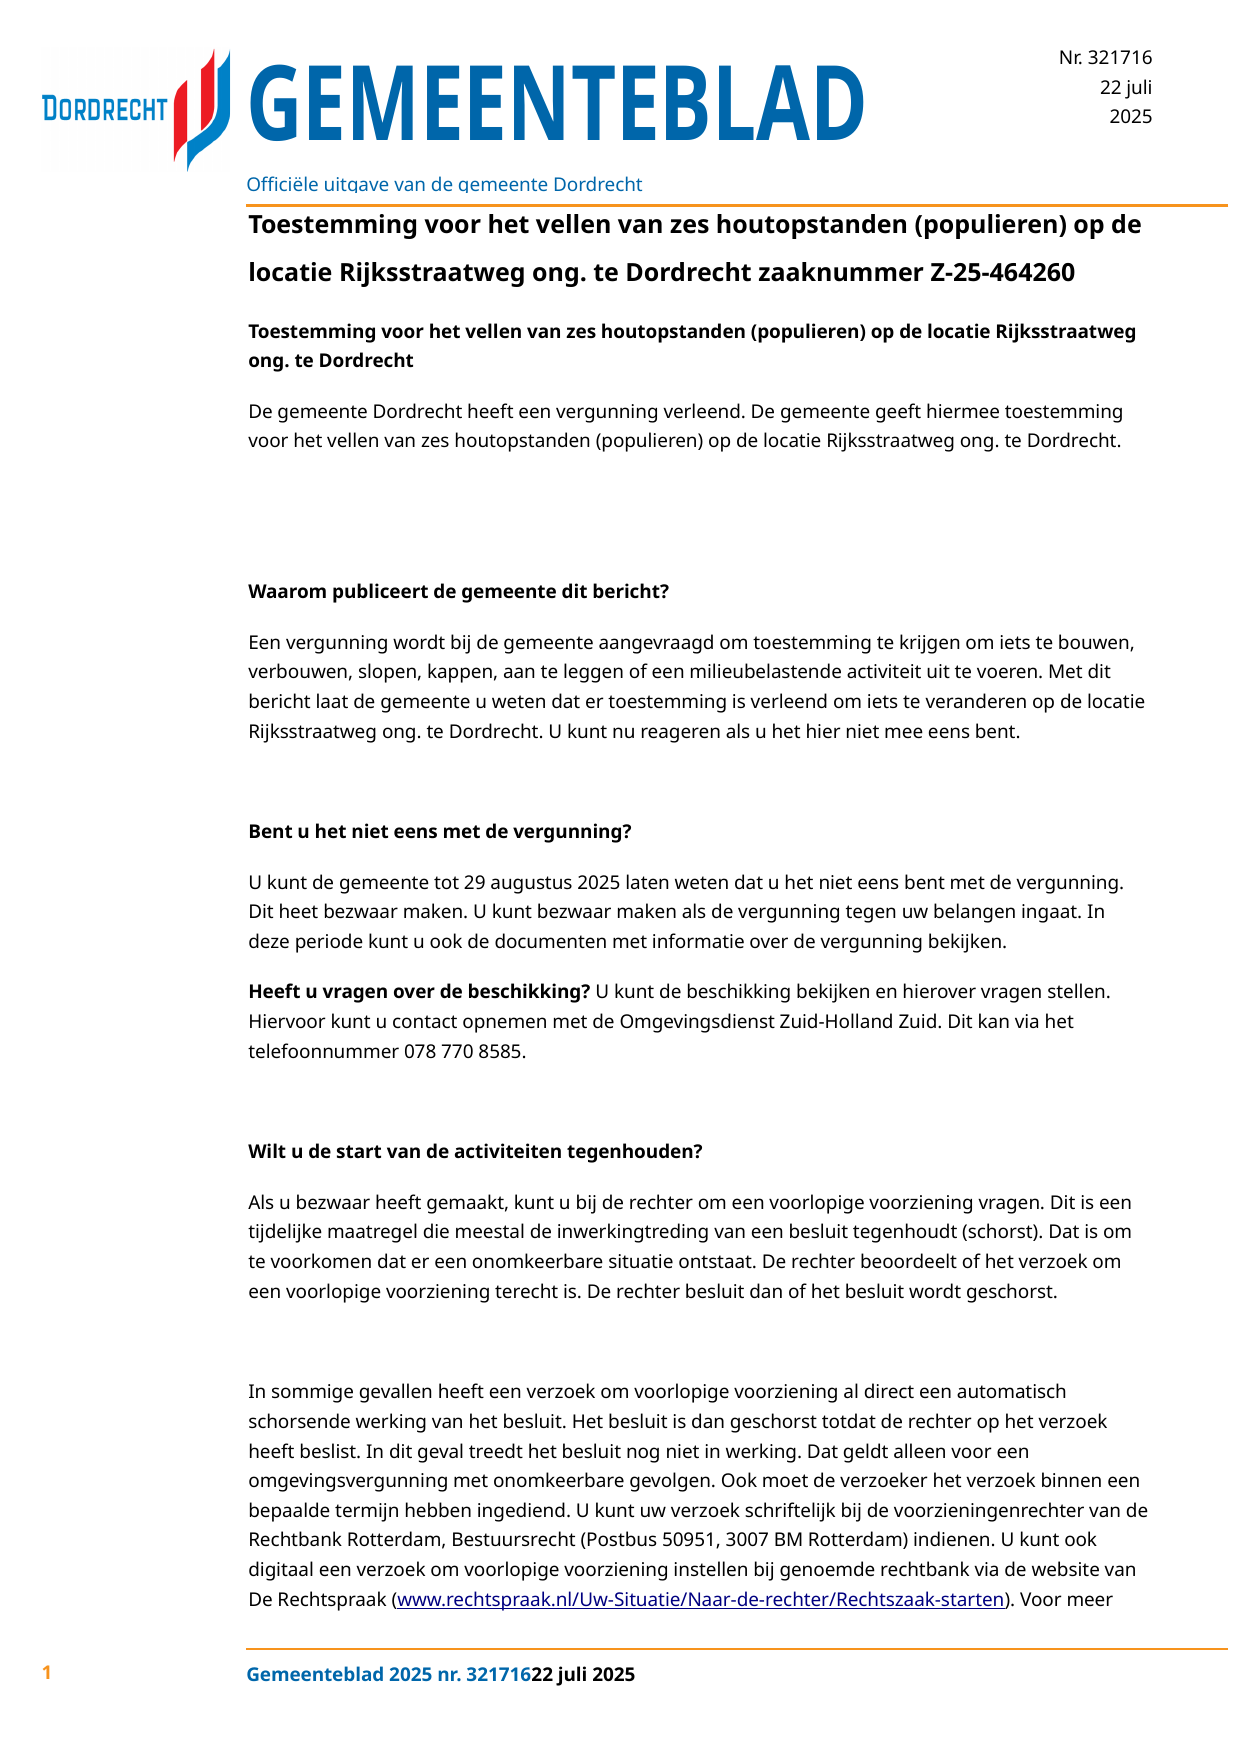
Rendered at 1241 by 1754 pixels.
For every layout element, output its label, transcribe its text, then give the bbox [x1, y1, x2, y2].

text Heeft u vragen over de beschikking? U kunt de beschikking bekijken en hierover vragen stellen. Hiervoor kunt u contact opnemen met de Omgevingsdienst Zuid-Holland Zuid. Dit kan via het telefoonnummer 078 770 8585. [248, 979, 1152, 1064]
text De gemeente Dordrecht heeft een vergunning verleend. De gemeente geeft hiermee toestemming voor het vellen van zes houtopstanden (populieren) op de locatie Rijksstraatweg ong. te Dordrecht. [248, 398, 1152, 453]
text Als u bezwaar heeft gemaakt, kunt u bij de rechter om een voorlopige voorziening vragen. Dit is een tijdelijke maatregel die meestal de inwerkingtreding van een besluit tegenhoudt (schorst). Dat is om te voorkomen dat er een onomkeerbare situatie ontstaat. De rechter beoordeelt of het verzoek om een voorlopige voorziening terecht is. De rechter besluit dan of het besluit wordt geschorst. [248, 1189, 1152, 1304]
text Toestemming voor het vellen van zes houtopstanden (populieren) op de locatie Rijksstraatweg ong. te Dordrecht zaaknummer Z-25-464260 [248, 207, 1152, 288]
text Wilt u de start van de activiteiten tegenhouden? [248, 1139, 1152, 1164]
picture [41, 47, 231, 172]
text Waarom publiceert de gemeente dit bericht? [248, 579, 1152, 604]
text Een vergunning wordt bij de gemeente aangevraagd om toestemming te krijgen om iets te bouwen, verbouwen, slopen, kappen, aan te leggen of een milieubelastende activiteit uit te voeren. Met dit bericht laat de gemeente u weten dat er toestemming is verleend om iets te veranderen op de locatie Rijksstraatweg ong. te Dordrecht. U kunt nu reageren als u het hier niet mee eens bent. [248, 629, 1152, 744]
text U kunt de gemeente tot 29 augustus 2025 laten weten dat u het niet eens bent met de vergunning. Dit heet bezwaar maken. U kunt bezwaar maken als de vergunning tegen uw belangen ingaat. In deze periode kunt u ook de documenten met informatie over de vergunning bekijken. [248, 869, 1152, 954]
text In sommige gevallen heeft een verzoek om voorlopige voorziening al direct een automatisch schorsende werking van het besluit. Het besluit is dan geschorst totdat de rechter op het verzoek heeft beslist. In dit geval treedt het besluit nog niet in werking. Dat geldt alleen voor een omgevingsvergunning met onomkeerbare gevolgen. Ook moet de verzoeker het verzoek binnen een bepaalde termijn hebben ingediend. U kunt uw verzoek schriftelijk bij de voorzieningenrechter van de Rechtbank Rotterdam, Bestuursrecht (Postbus 50951, 3007 BM Rotterdam) indienen. U kunt ook digitaal een verzoek om voorlopige voorziening instellen bij genoemde rechtbank via de website van De Rechtspraak (www.rechtspraak.nl/Uw-Situatie/Naar-de-rechter/Rechtszaak-starten). Voor meer [248, 1379, 1152, 1612]
text Bent u het niet eens met de vergunning? [248, 819, 1152, 844]
text Toestemming voor het vellen van zes houtopstanden (populieren) op de locatie Rijksstraatweg ong. te Dordrecht [248, 318, 1152, 373]
